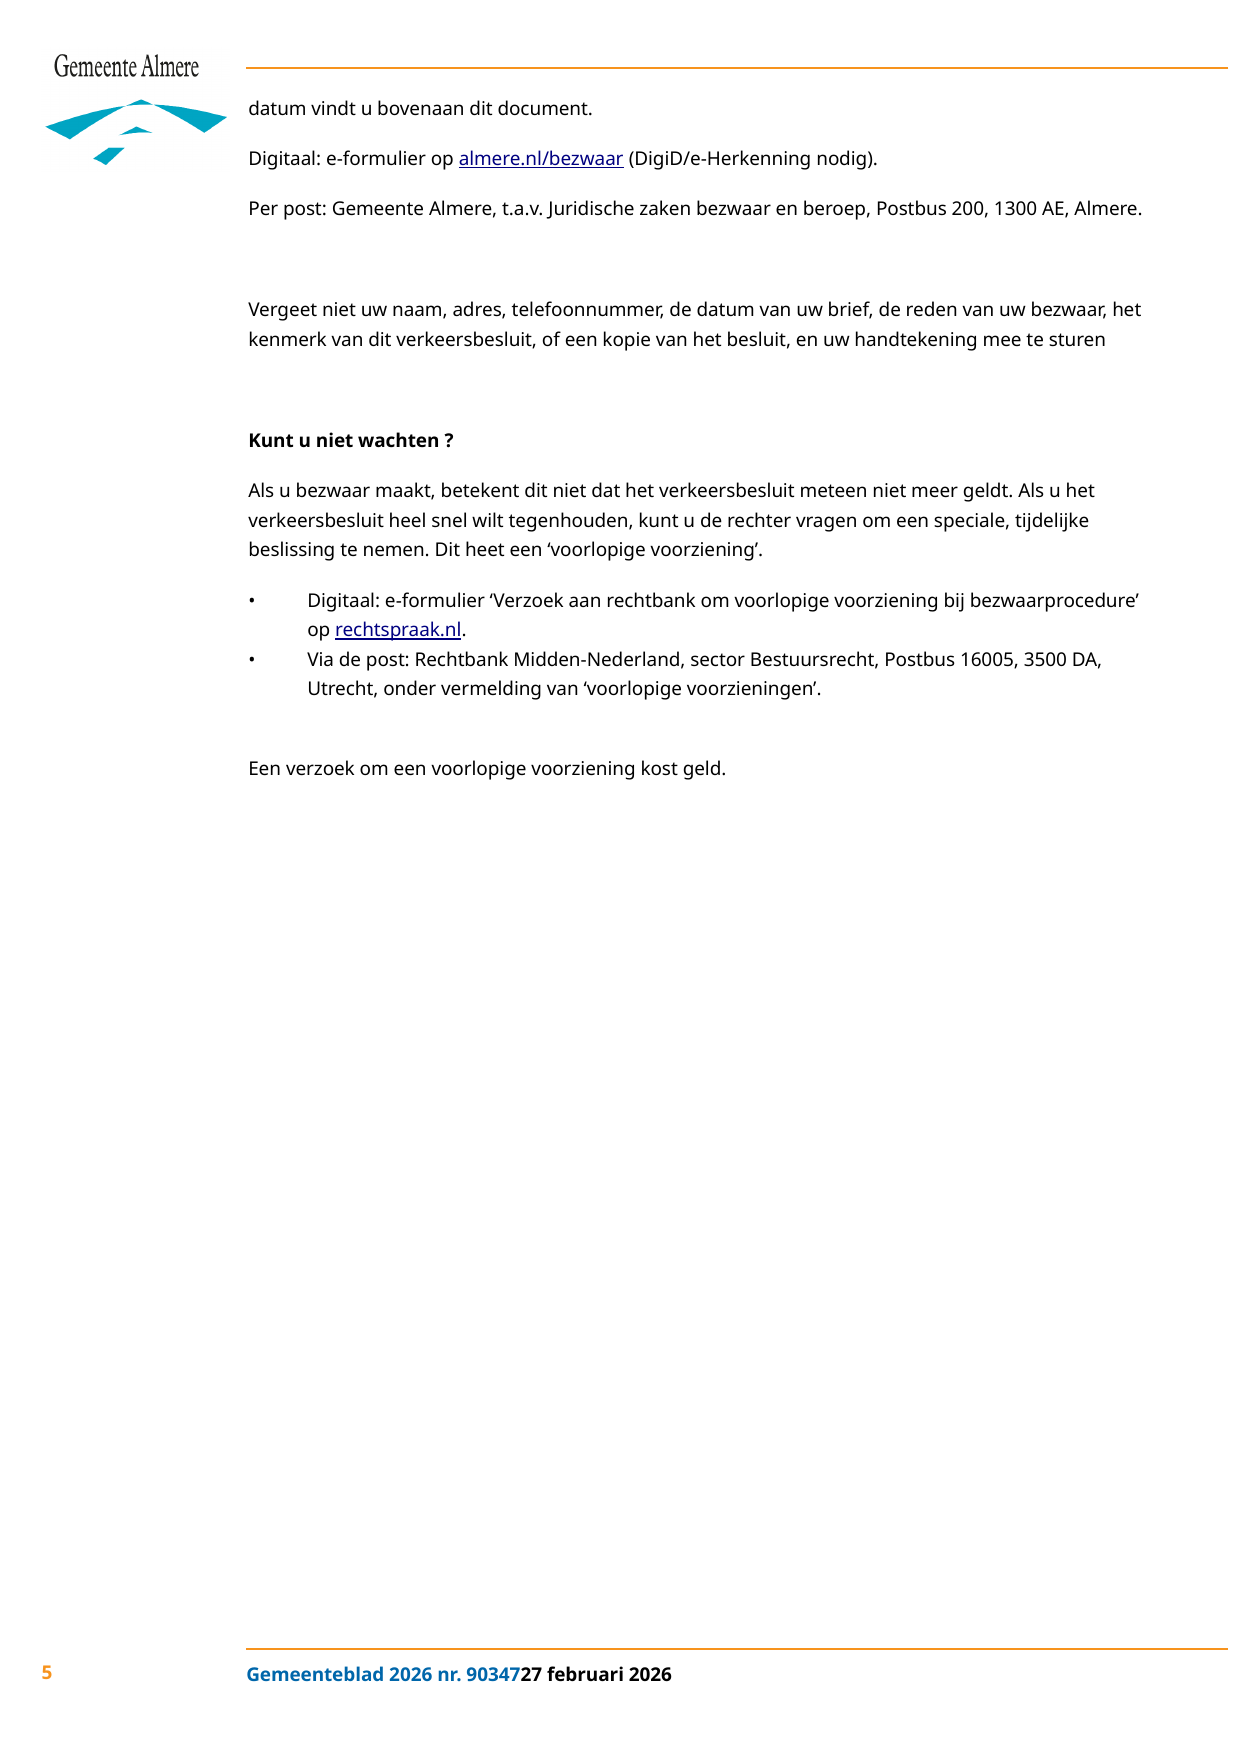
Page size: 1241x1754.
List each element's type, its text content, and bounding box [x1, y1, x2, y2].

text Als u bezwaar maakt, betekent dit niet dat het verkeersbesluit meteen niet meer geldt. Als u het verkeersbesluit heel snel wilt tegenhouden, kunt u de rechter vragen om een speciale, tijdelijke beslissing te nemen. Dit heet een ‘voorlopige voorziening’. [248, 477, 1152, 562]
text datum vindt u bovenaan dit document. [248, 95, 1152, 121]
text Kunt u niet wachten ? [248, 427, 1152, 453]
picture [41, 47, 231, 172]
text Per post: Gemeente Almere, t.a.v. Juridische zaken bezwaar en beroep, Postbus 200, 1300 AE, Almere. [248, 196, 1152, 221]
text Een verzoek om een voorlopige voorziening kost geld. [248, 756, 1152, 781]
text Vergeet niet uw naam, adres, telefoonnummer, de datum van uw brief, de reden van uw bezwaar, het kenmerk van dit verkeersbesluit, of een kopie van het besluit, en uw handtekening mee te sturen [248, 296, 1152, 352]
list Digitaal: e-formulier ‘Verzoek aan rechtbank om voorlopige voorziening bij bezwaarprocedure’ op rechtspraak.nl. [248, 587, 1152, 642]
text Digitaal: e-formulier op almere.nl/bezwaar (DigiD/e-Herkenning nodig). [248, 145, 1152, 171]
list Via de post: Rechtbank Midden-Nederland, sector Bestuursrecht, Postbus 16005, 3500 DA, Utrecht, onder vermelding van ‘voorlopige voorzieningen’. [248, 646, 1152, 701]
